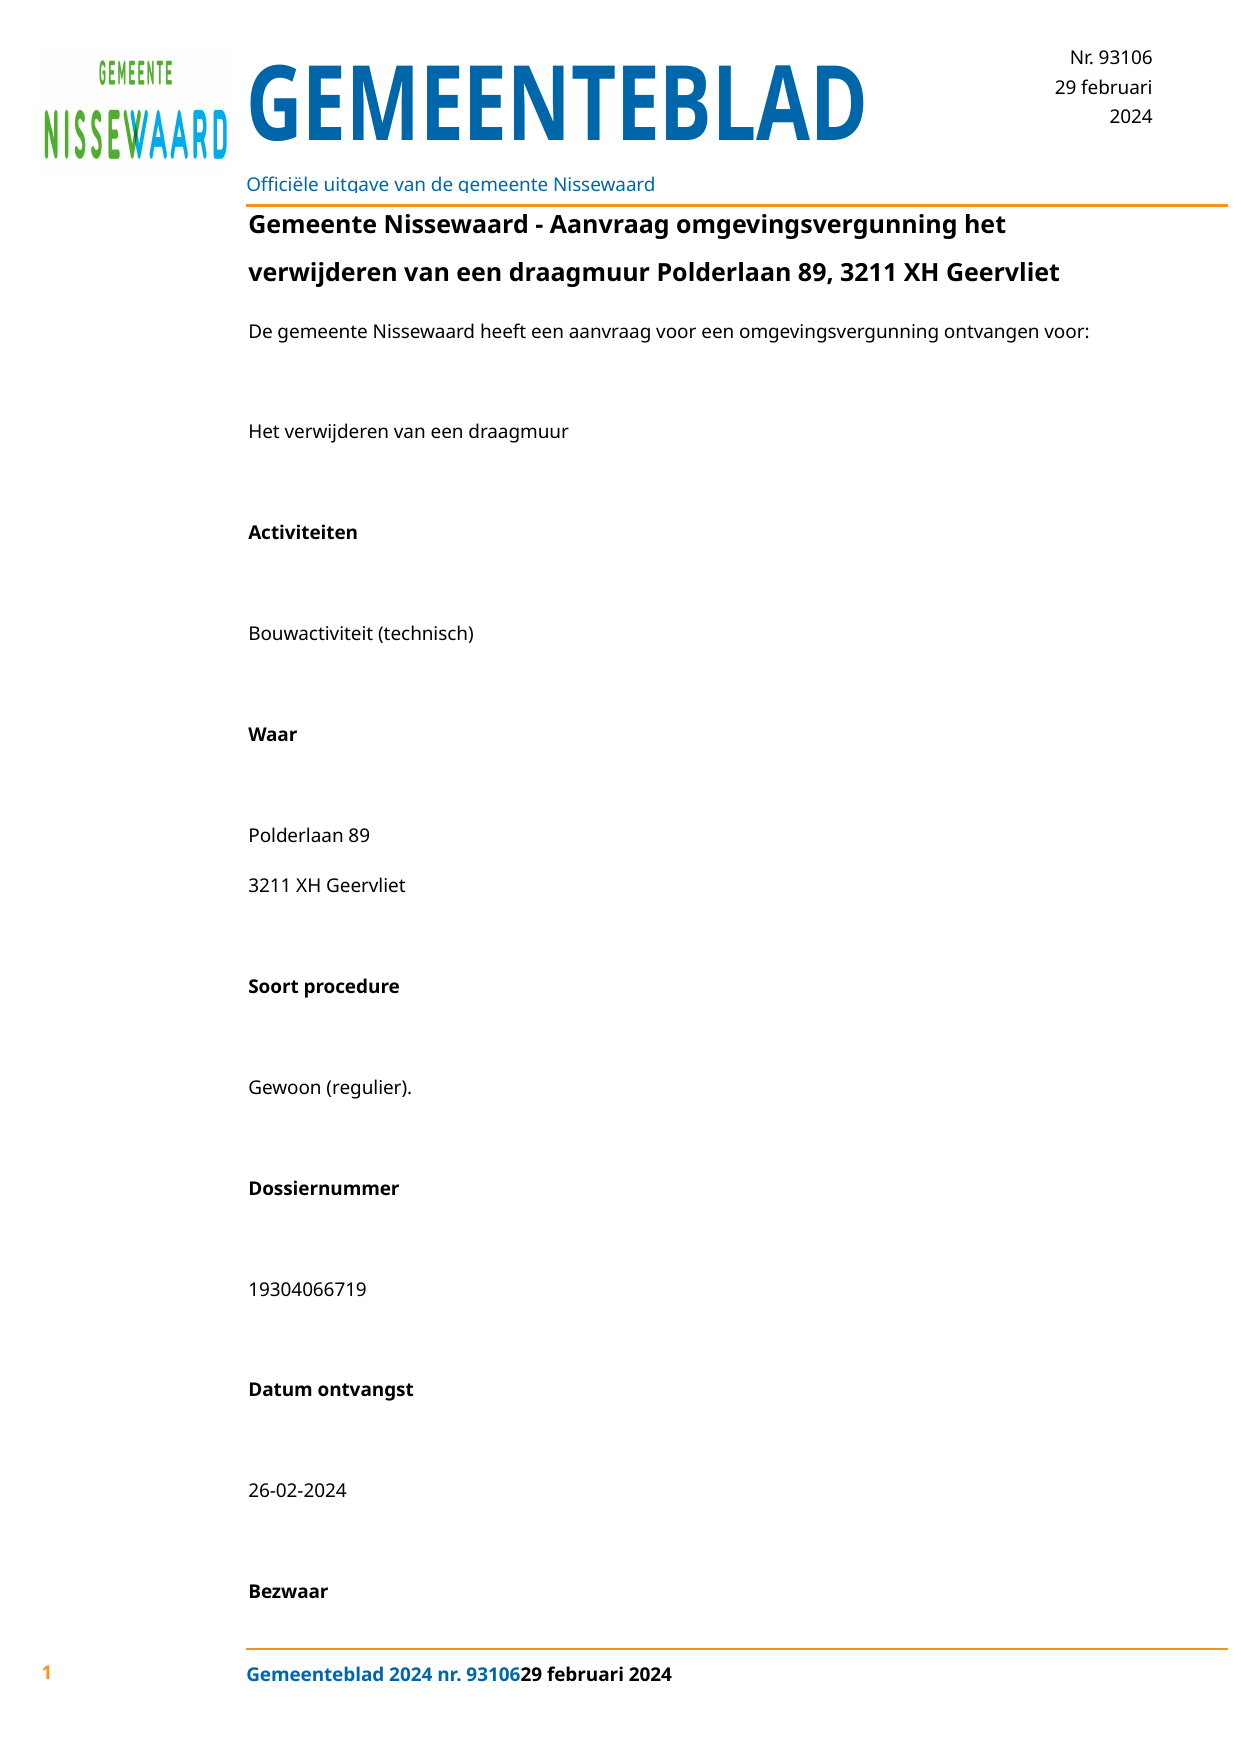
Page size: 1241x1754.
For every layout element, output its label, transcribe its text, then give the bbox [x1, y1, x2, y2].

text Activiteiten [248, 519, 1152, 545]
text Bouwactiviteit (technisch) [248, 620, 1152, 646]
text Datum ontvangst [248, 1377, 1152, 1402]
text 19304066719 [248, 1276, 1152, 1302]
text Dossiernummer [248, 1175, 1152, 1201]
text Waar [248, 721, 1152, 747]
text 3211 XH Geervliet [248, 872, 1152, 898]
text Gemeente Nissewaard - Aanvraag omgevingsvergunning het verwijderen van een draagmuur Polderlaan 89, 3211 XH Geervliet [248, 207, 1152, 288]
text Polderlaan 89 [248, 822, 1152, 848]
text De gemeente Nissewaard heeft een aanvraag voor een omgevingsvergunning ontvangen voor: [248, 318, 1152, 344]
picture [41, 47, 231, 172]
text 26-02-2024 [248, 1477, 1152, 1503]
text Bezwaar [248, 1578, 1152, 1604]
text Het verwijderen van een draagmuur [248, 419, 1152, 444]
text Gewoon (regulier). [248, 1074, 1152, 1100]
text Soort procedure [248, 973, 1152, 999]
